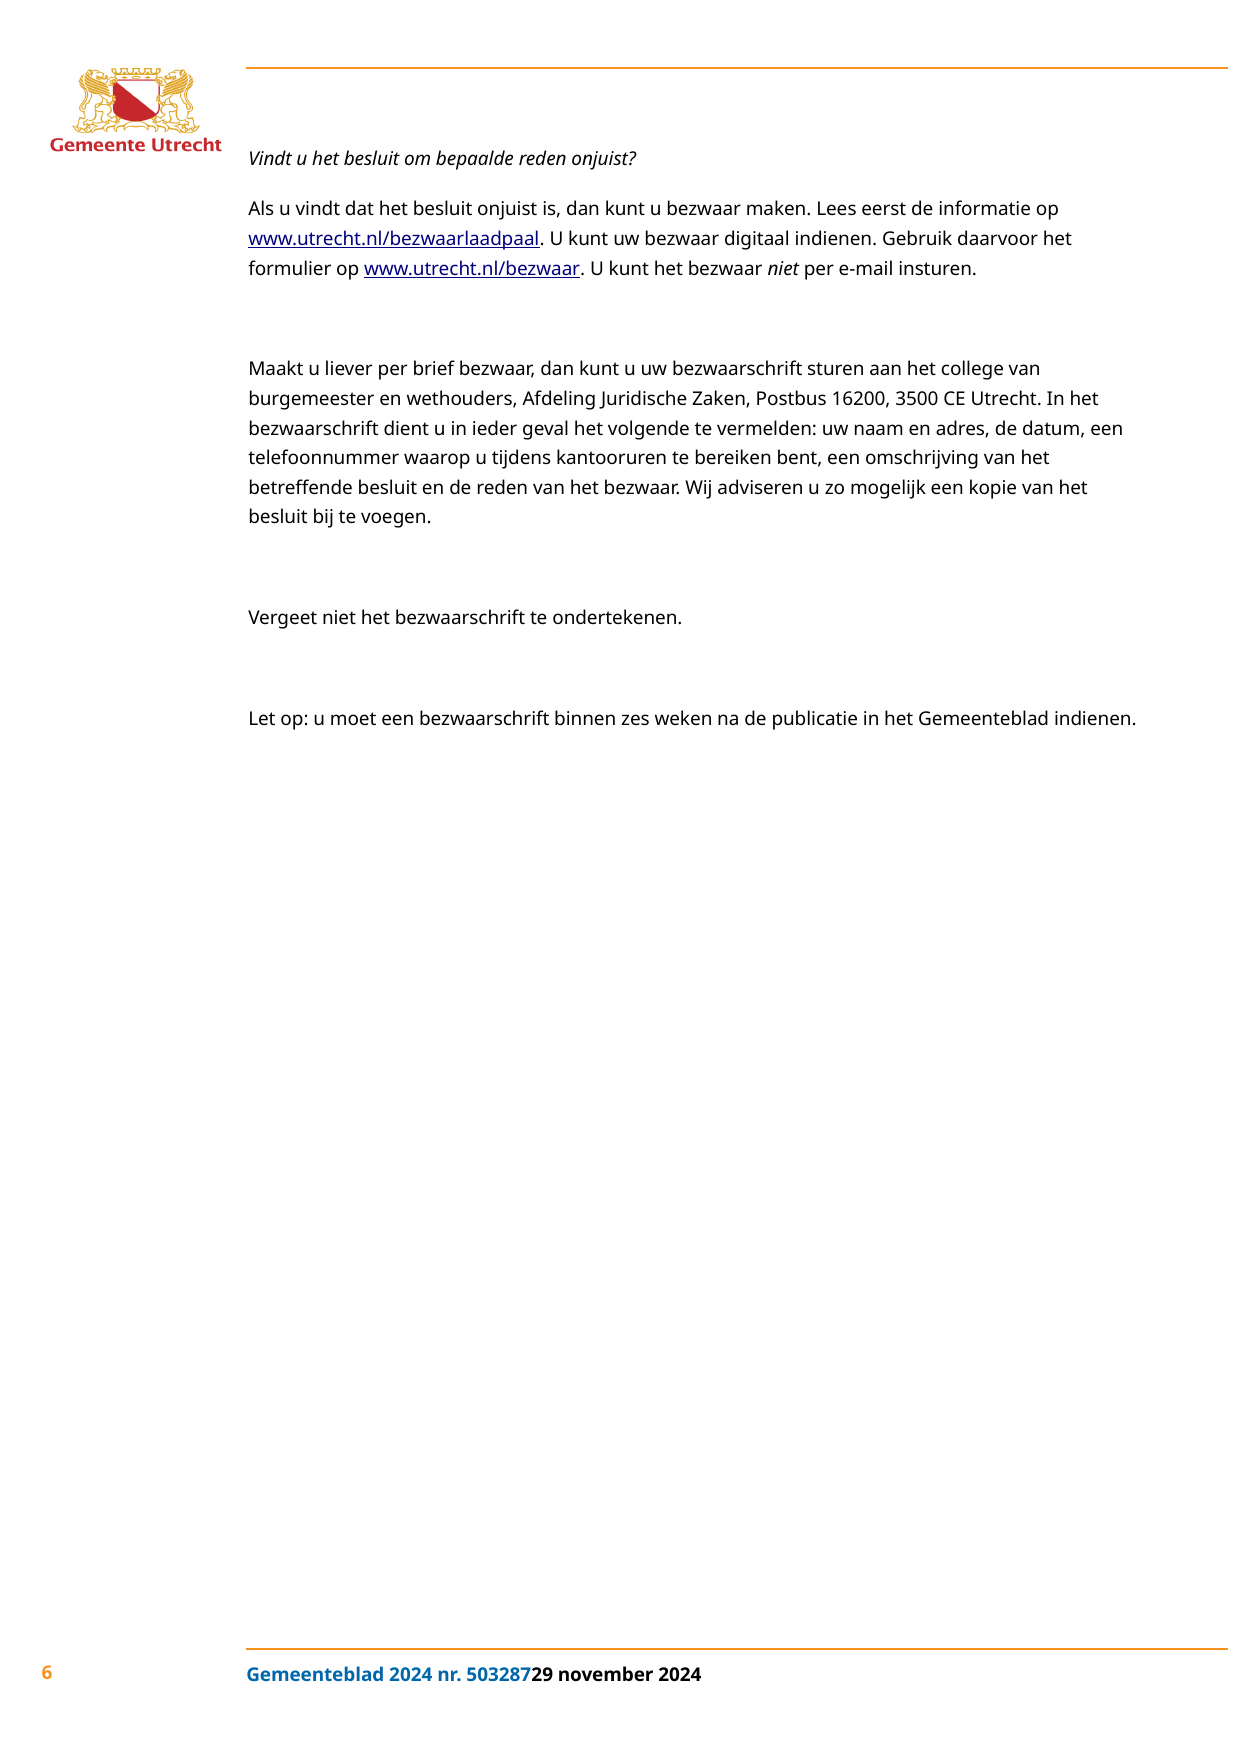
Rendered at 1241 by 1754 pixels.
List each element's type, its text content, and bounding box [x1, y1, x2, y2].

text Vindt u het besluit om bepaalde reden onjuist? [248, 145, 1152, 171]
picture [41, 47, 231, 172]
text Let op: u moet een bezwaarschrift binnen zes weken na de publicatie in het Gemeenteblad indienen. [248, 705, 1152, 731]
text Maakt u liever per brief bezwaar, dan kunt u uw bezwaarschrift sturen aan het college van burgemeester en wethouders, Afdeling Juridische Zaken, Postbus 16200, 3500 CE Utrecht. In het bezwaarschrift dient u in ieder geval het volgende te vermelden: uw naam en adres, de datum, een telefoonnummer waarop u tijdens kantooruren te bereiken bent, een omschrijving van het betreffende besluit en de reden van het bezwaar. Wij adviseren u zo mogelijk een kopie van het besluit bij te voegen. [248, 356, 1152, 529]
text Als u vindt dat het besluit onjuist is, dan kunt u bezwaar maken. Lees eerst de informatie op www.utrecht.nl/bezwaarlaadpaal. U kunt uw bezwaar digitaal indienen. Gebruik daarvoor het formulier op www.utrecht.nl/bezwaar. U kunt het bezwaar niet per e-mail insturen. [248, 196, 1152, 281]
text Vergeet niet het bezwaarschrift te ondertekenen. [248, 604, 1152, 630]
